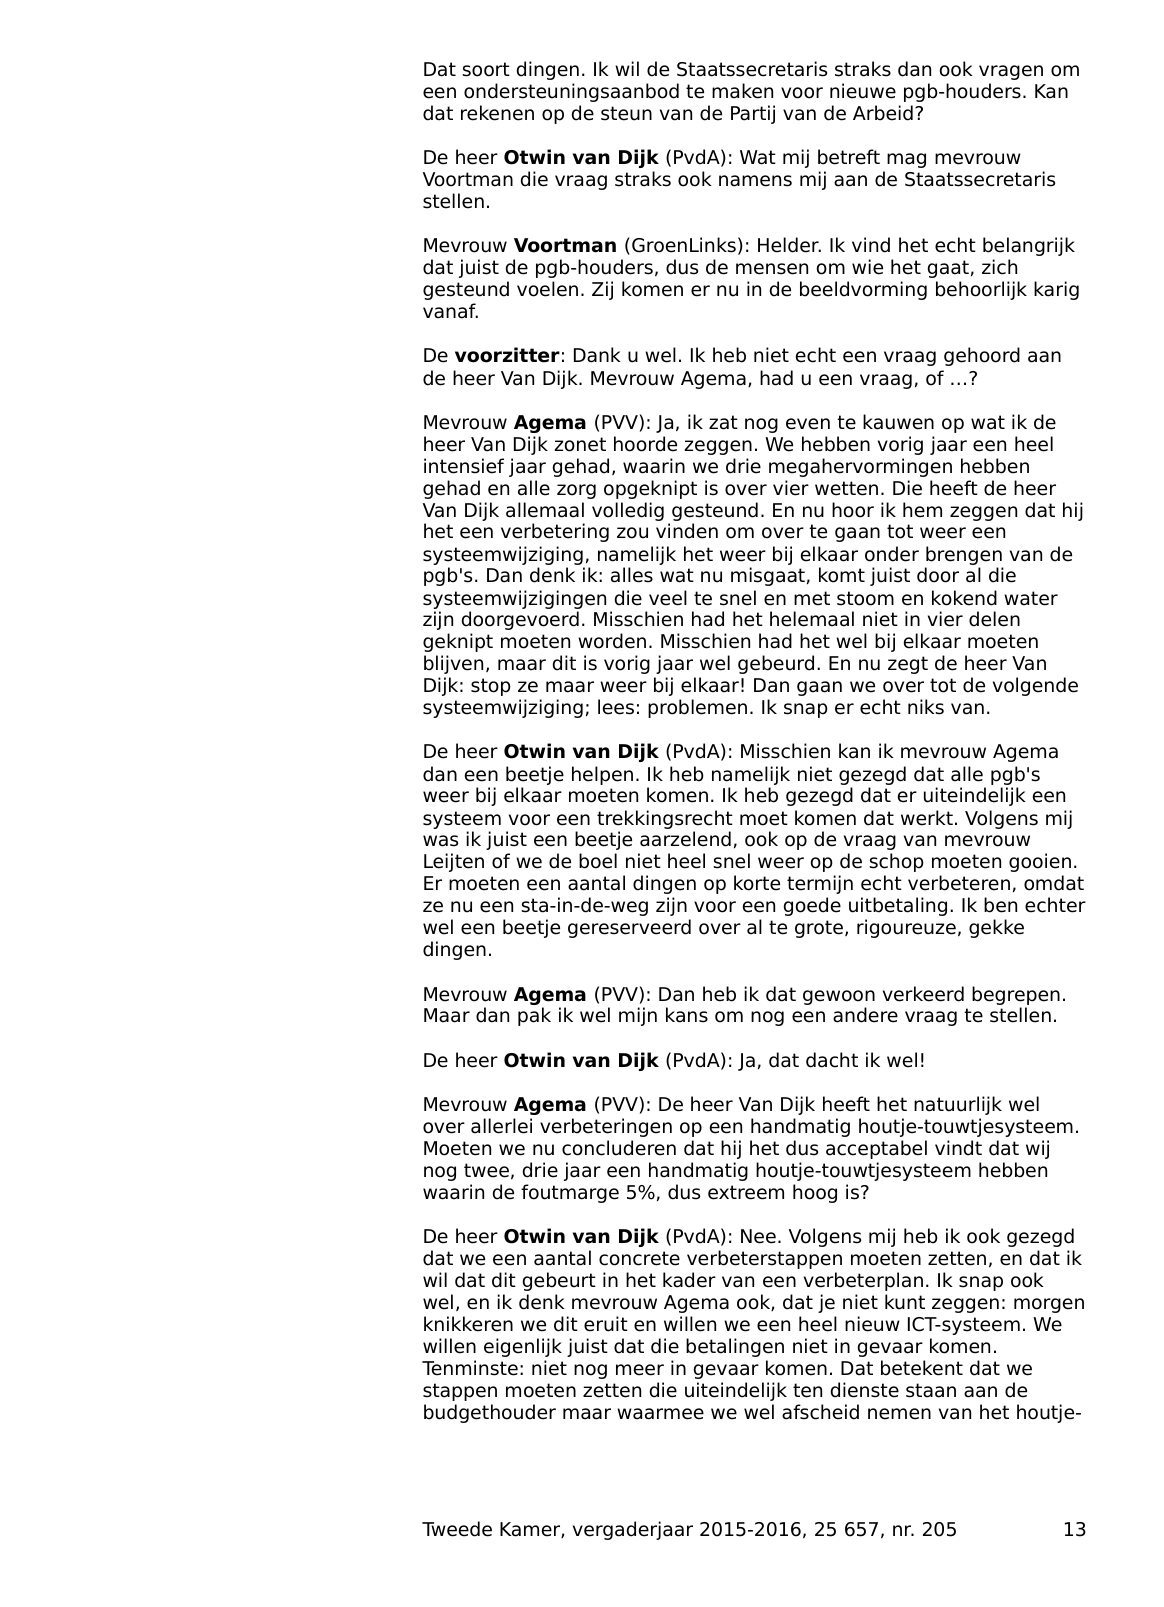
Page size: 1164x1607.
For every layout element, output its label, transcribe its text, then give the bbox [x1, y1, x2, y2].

text De heer Otwin van Dijk (PvdA): Misschien kan ik mevrouw Agema dan een beetje helpen. Ik heb namelijk niet gezegd dat alle pgb's weer bij elkaar moeten komen. Ik heb gezegd dat er uiteindelijk een systeem voor een trekkingsrecht moet komen dat werkt. Volgens mij was ik juist een beetje aarzelend, ook op de vraag van mevrouw Leijten of we de boel niet heel snel weer op de schop moeten gooien. Er moeten een aantal dingen op korte termijn echt verbeteren, omdat ze nu een sta-in-de-weg zijn voor een goede uitbetaling. Ik ben echter wel een beetje gereserveerd over al te grote, rigoureuze, gekke dingen. [422, 741, 1087, 961]
text De heer Otwin van Dijk (PvdA): Ja, dat dacht ik wel! [422, 1049, 1087, 1072]
text Maar dan pak ik wel mijn kans om nog een andere vraag te stellen. [422, 1005, 1087, 1027]
text Dat soort dingen. Ik wil de Staatssecretaris straks dan ook vragen om een ondersteuningsaanbod te maken voor nieuwe pgb-houders. Kan dat rekenen op de steun van de Partij van de Arbeid? [422, 59, 1087, 125]
text De heer Otwin van Dijk (PvdA): Nee. Volgens mij heb ik ook gezegd dat we een aantal concrete verbeterstappen moeten zetten, en dat ik wil dat dit gebeurt in het kader van een verbeterplan. Ik snap ook wel, en ik denk mevrouw Agema ook, dat je niet kunt zeggen: morgen knikkeren we dit eruit en willen we een heel nieuw ICT-systeem. We willen eigenlijk juist dat die betalingen niet in gevaar komen. Tenminste: niet nog meer in gevaar komen. Dat betekent dat we stappen moeten zetten die uiteindelijk ten dienste staan aan de budgethouder maar waarmee we wel afscheid nemen van het houtje- [422, 1226, 1087, 1424]
text Mevrouw Agema (PVV): Ja, ik zat nog even te kauwen op wat ik de heer Van Dijk zonet hoorde zeggen. We hebben vorig jaar een heel intensief jaar gehad, waarin we drie megahervormingen hebben gehad en alle zorg opgeknipt is over vier wetten. Die heeft de heer Van Dijk allemaal volledig gesteund. En nu hoor ik hem zeggen dat hij het een verbetering zou vinden om over te gaan tot weer een systeemwijziging, namelijk het weer bij elkaar onder brengen van de pgb's. Dan denk ik: alles wat nu misgaat, komt juist door al die systeemwijzigingen die veel te snel en met stoom en kokend water zijn doorgevoerd. Misschien had het helemaal niet in vier delen geknipt moeten worden. Misschien had het wel bij elkaar moeten blijven, maar dit is vorig jaar wel gebeurd. En nu zegt de heer Van Dijk: stop ze maar weer bij elkaar! Dan gaan we over tot de volgende systeemwijziging; lees: problemen. Ik snap er echt niks van. [422, 412, 1087, 719]
text De voorzitter: Dank u wel. Ik heb niet echt een vraag gehoord aan de heer Van Dijk. Mevrouw Agema, had u een vraag, of …? [422, 345, 1087, 389]
text Mevrouw Agema (PVV): De heer Van Dijk heeft het natuurlijk wel over allerlei verbeteringen op een handmatig houtje-touwtjesysteem. Moeten we nu concluderen dat hij het dus acceptabel vindt dat wij nog twee, drie jaar een handmatig houtje-touwtjesysteem hebben waarin de foutmarge 5%, dus extreem hoog is? [422, 1094, 1087, 1204]
text Mevrouw Voortman (GroenLinks): Helder. Ik vind het echt belangrijk dat juist de pgb-houders, dus de mensen om wie het gaat, zich gesteund voelen. Zij komen er nu in de beeldvorming behoorlijk karig vanaf. [422, 235, 1087, 323]
text De heer Otwin van Dijk (PvdA): Wat mij betreft mag mevrouw Voortman die vraag straks ook namens mij aan de Staatssecretaris stellen. [422, 147, 1087, 213]
text Mevrouw Agema (PVV): Dan heb ik dat gewoon verkeerd begrepen. [422, 983, 1087, 1005]
